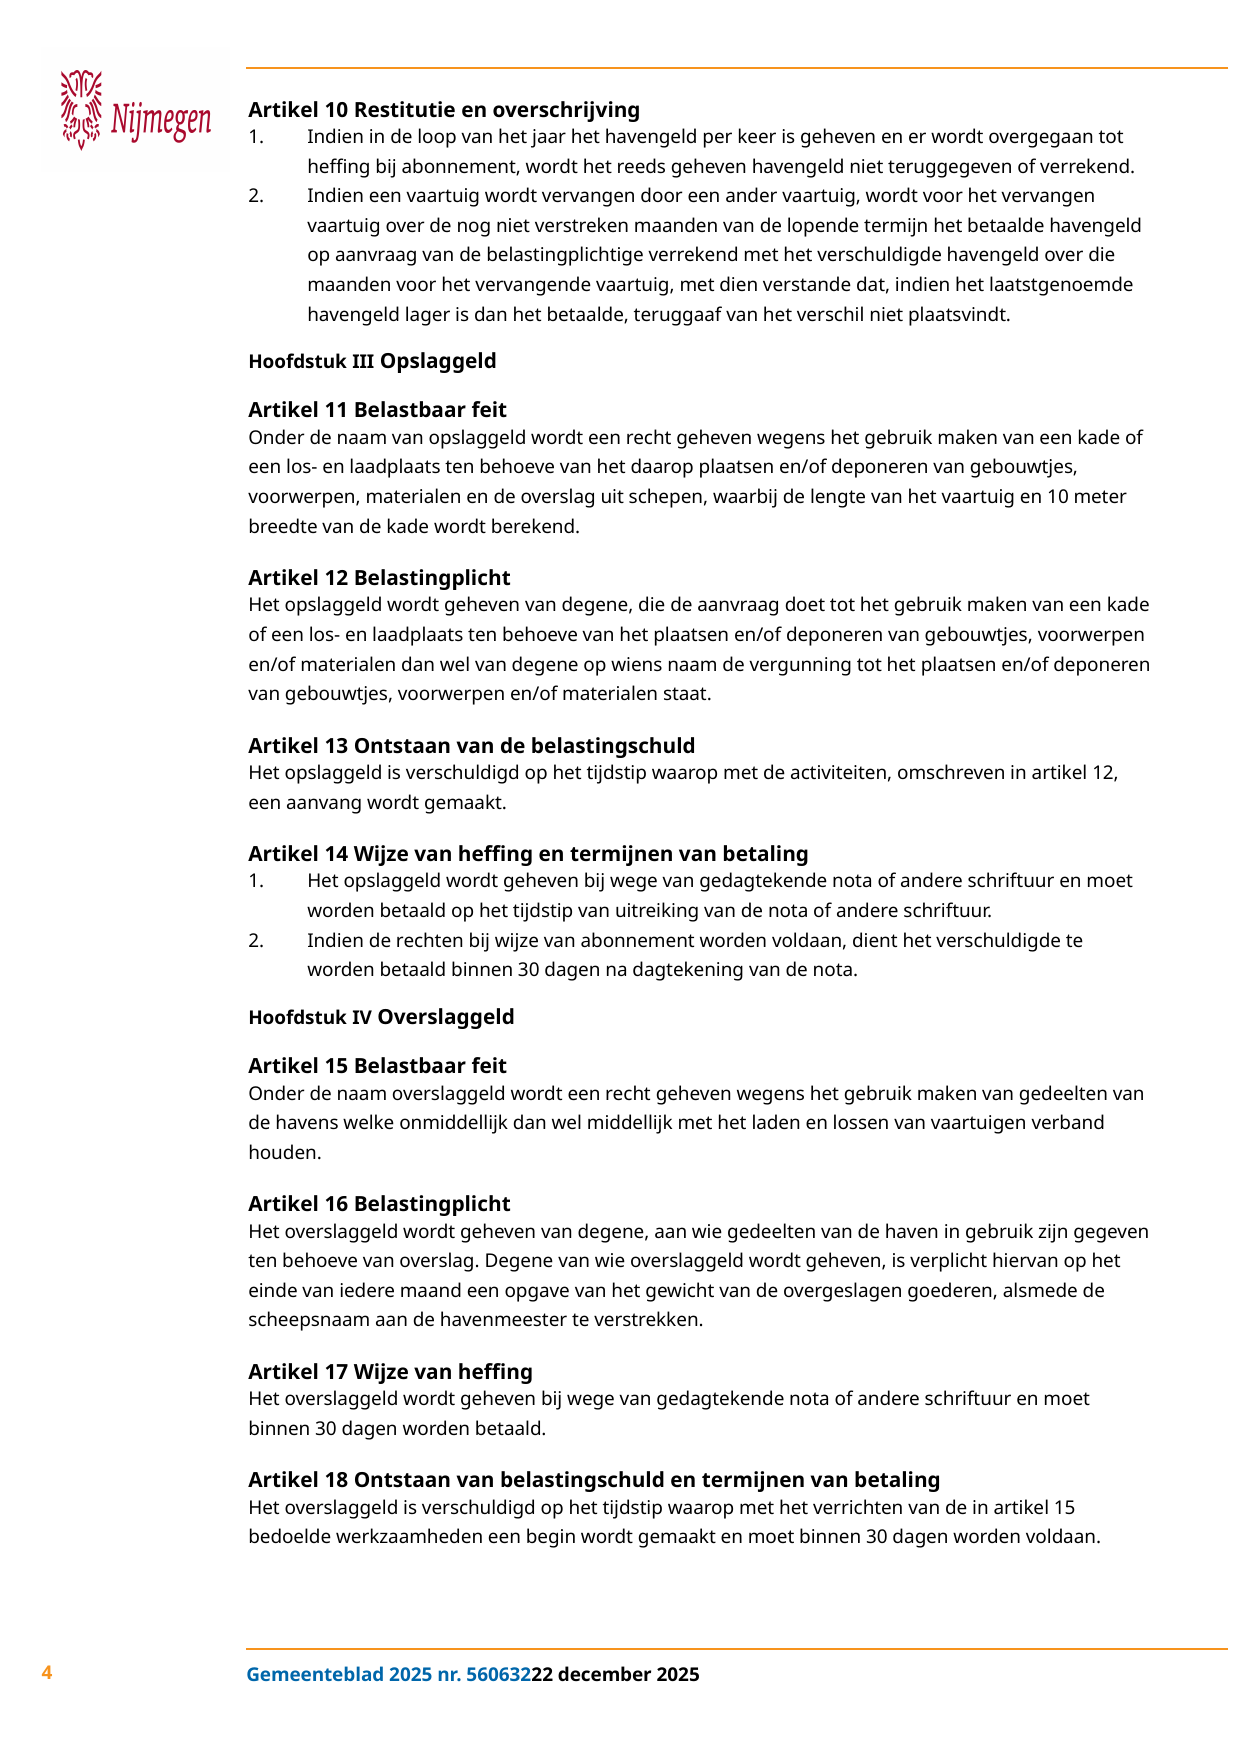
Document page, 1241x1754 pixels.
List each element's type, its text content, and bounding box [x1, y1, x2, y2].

text Onder de naam van opslaggeld wordt een recht geheven wegens het gebruik maken van een kade of een los- en laadplaats ten behoeve van het daarop plaatsen en/of deponeren van gebouwtjes, voorwerpen, materialen en de overslag uit schepen, waarbij de lengte van het vaartuig en 10 meter breedte van de kade wordt berekend. [248, 424, 1152, 538]
list Indien de rechten bij wijze van abonnement worden voldaan, dient het verschuldigde te worden betaald binnen 30 dagen na dagtekening van de nota. [248, 927, 1152, 982]
text Het opslaggeld is verschuldigd op het tijdstip waarop met de activiteiten, omschreven in artikel 12, een aanvang wordt gemaakt. [248, 759, 1152, 814]
text Artikel 16 Belastingplicht [248, 1189, 1152, 1218]
text Artikel 13 Ontstaan van de belastingschuld [248, 731, 1152, 759]
text Hoofdstuk III Opslaggeld [248, 346, 1152, 375]
text Artikel 14 Wijze van heffing en termijnen van betaling [248, 839, 1152, 868]
text Hoofdstuk IV Overslaggeld [248, 1002, 1152, 1031]
list Indien een vaartuig wordt vervangen door een ander vaartuig, wordt voor het vervangen vaartuig over de nog niet verstreken maanden van de lopende termijn het betaalde havengeld op aanvraag van de belastingplichtige verrekend met het verschuldigde havengeld over die maanden voor het vervangende vaartuig, met dien verstande dat, indien het laatstgenoemde havengeld lager is dan het betaalde, teruggaaf van het verschil niet plaatsvindt. [248, 182, 1152, 326]
text Artikel 17 Wijze van heffing [248, 1357, 1152, 1385]
text Artikel 10 Restitutie en overschrijving [248, 95, 1152, 123]
text Het overslaggeld is verschuldigd op het tijdstip waarop met het verrichten van de in artikel 15 bedoelde werkzaamheden een begin wordt gemaakt en moet binnen 30 dagen worden voldaan. [248, 1494, 1152, 1549]
picture [41, 47, 231, 172]
text Onder de naam overslaggeld wordt een recht geheven wegens het gebruik maken van gedeelten van de havens welke onmiddellijk dan wel middellijk met het laden en lossen van vaartuigen verband houden. [248, 1080, 1152, 1165]
text Artikel 15 Belastbaar feit [248, 1051, 1152, 1080]
text Het overslaggeld wordt geheven bij wege van gedagtekende nota of andere schriftuur en moet binnen 30 dagen worden betaald. [248, 1385, 1152, 1441]
text Artikel 12 Belastingplicht [248, 563, 1152, 592]
list Het opslaggeld wordt geheven bij wege van gedagtekende nota of andere schriftuur en moet worden betaald op het tijdstip van uitreiking van de nota of andere schriftuur. [248, 868, 1152, 923]
text Het overslaggeld wordt geheven van degene, aan wie gedeelten van de haven in gebruik zijn gegeven ten behoeve van overslag. Degene van wie overslaggeld wordt geheven, is verplicht hiervan op het einde van iedere maand een opgave van het gewicht van de overgeslagen goederen, alsmede de scheepsnaam aan de havenmeester te verstrekken. [248, 1218, 1152, 1332]
list Indien in de loop van het jaar het havengeld per keer is geheven en er wordt overgegaan tot heffing bij abonnement, wordt het reeds geheven havengeld niet teruggegeven of verrekend. [248, 123, 1152, 178]
text Artikel 18 Ontstaan van belastingschuld en termijnen van betaling [248, 1465, 1152, 1494]
text Het opslaggeld wordt geheven van degene, die de aanvraag doet tot het gebruik maken van een kade of een los- en laadplaats ten behoeve van het plaatsen en/of deponeren van gebouwtjes, voorwerpen en/of materialen dan wel van degene op wiens naam de vergunning tot het plaatsen en/of deponeren van gebouwtjes, voorwerpen en/of materialen staat. [248, 592, 1152, 706]
text Artikel 11 Belastbaar feit [248, 396, 1152, 424]
